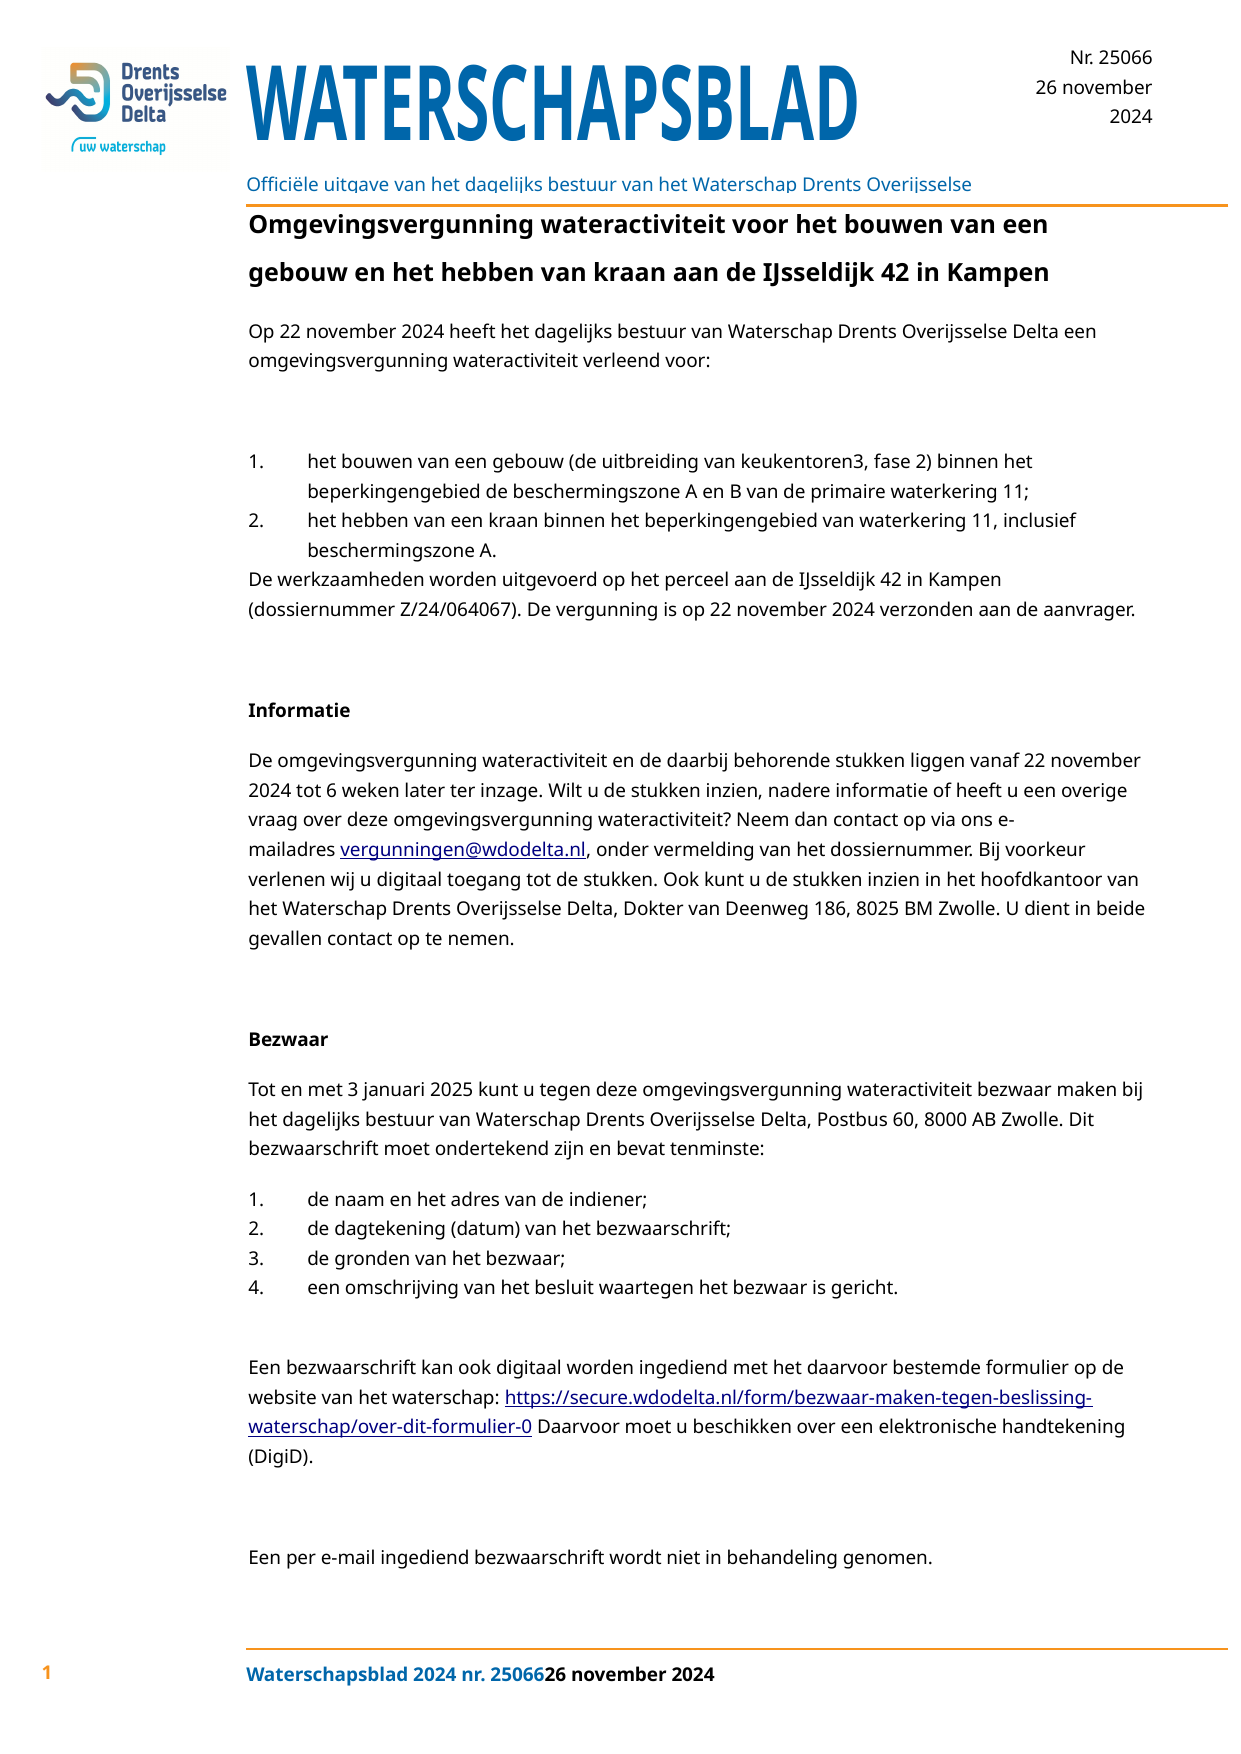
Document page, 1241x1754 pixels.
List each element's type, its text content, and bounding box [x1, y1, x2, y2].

text Een bezwaarschrift kan ook digitaal worden ingediend met het daarvoor bestemde formulier op de website van het waterschap: https://secure.wdodelta.nl/form/bezwaar-maken-tegen-beslissing-waterschap/over-dit-formulier-0 Daarvoor moet u beschikken over een elektronische handtekening (DigiD). [248, 1354, 1152, 1469]
list het bouwen van een gebouw (de uitbreiding van keukentoren3, fase 2) binnen het beperkingengebied de beschermingszone A en B van de primaire waterkering 11; [248, 448, 1152, 504]
text Informatie [248, 697, 1152, 723]
text Op 22 november 2024 heeft het dagelijks bestuur van Waterschap Drents Overijsselse Delta een omgevingsvergunning wateractiviteit verleend voor: [248, 318, 1152, 373]
text Bezwaar [248, 1026, 1152, 1052]
picture [41, 47, 231, 172]
list een omschrijving van het besluit waartegen het bezwaar is gericht. [248, 1274, 1152, 1300]
text De werkzaamheden worden uitgevoerd op het perceel aan de IJsseldijk 42 in Kampen (dossiernummer Z/24/064067). De vergunning is op 22 november 2024 verzonden aan de aanvrager. [248, 567, 1152, 622]
text Een per e-mail ingediend bezwaarschrift wordt niet in behandeling genomen. [248, 1544, 1152, 1570]
text De omgevingsvergunning wateractiviteit en de daarbij behorende stukken liggen vanaf 22 november 2024 tot 6 weken later ter inzage. Wilt u de stukken inzien, nadere informatie of heeft u een overige vraag over deze omgevingsvergunning wateractiviteit? Neem dan contact op via ons e-mailadres vergunningen@wdodelta.nl, onder vermelding van het dossiernummer. Bij voorkeur verlenen wij u digitaal toegang tot de stukken. Ook kunt u de stukken inzien in het hoofdkantoor van het Waterschap Drents Overijsselse Delta, Dokter van Deenweg 186, 8025 BM Zwolle. U dient in beide gevallen contact op te nemen. [248, 747, 1152, 951]
list de naam en het adres van de indiener; [248, 1186, 1152, 1212]
list het hebben van een kraan binnen het beperkingengebied van waterkering 11, inclusief beschermingszone A. [248, 507, 1152, 563]
list de dagtekening (datum) van het bezwaarschrift; [248, 1215, 1152, 1241]
text Tot en met 3 januari 2025 kunt u tegen deze omgevingsvergunning wateractiviteit bezwaar maken bij het dagelijks bestuur van Waterschap Drents Overijsselse Delta, Postbus 60, 8000 AB Zwolle. Dit bezwaarschrift moet ondertekend zijn en bevat tenminste: [248, 1076, 1152, 1161]
text Omgevingsvergunning wateractiviteit voor het bouwen van een gebouw en het hebben van kraan aan de IJsseldijk 42 in Kampen [248, 207, 1152, 288]
list de gronden van het bezwaar; [248, 1245, 1152, 1271]
